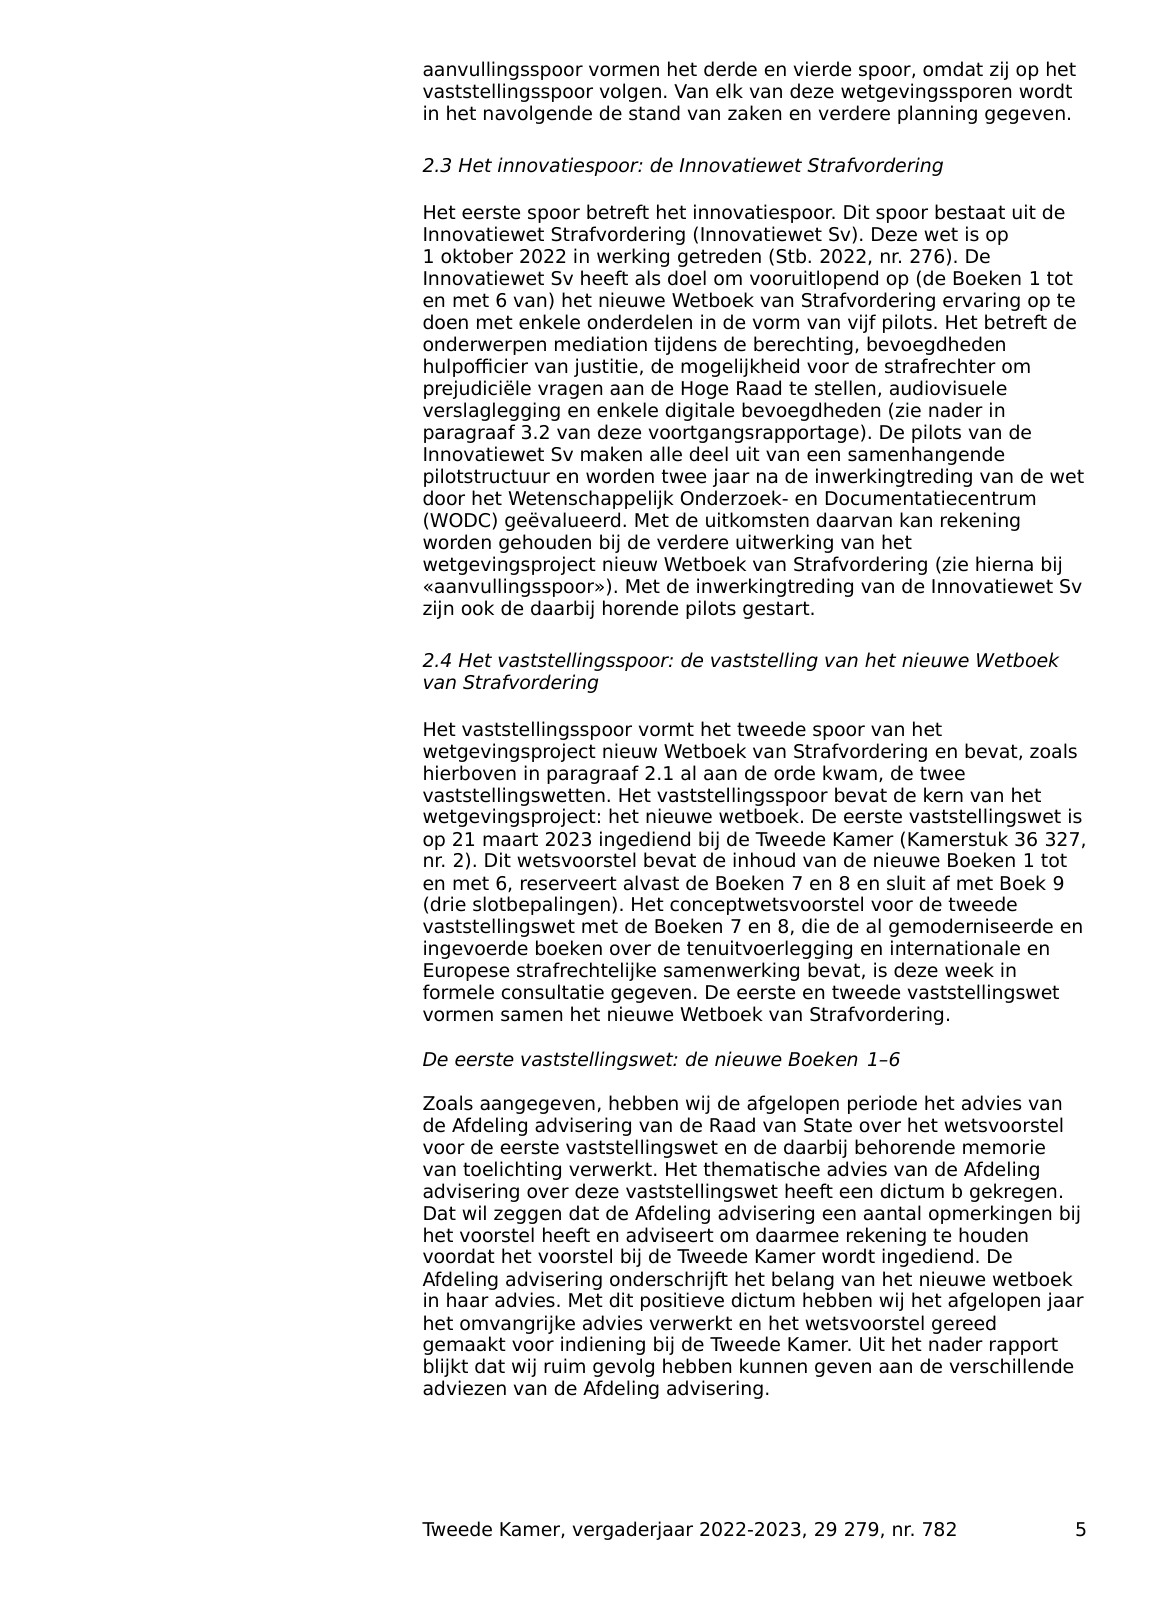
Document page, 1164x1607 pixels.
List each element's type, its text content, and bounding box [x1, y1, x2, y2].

subtitle 2.4 Het vaststellingsspoor: de vaststelling van het nieuwe Wetboek van Strafvordering [422, 649, 1087, 693]
subtitle 2.3 Het innovatiespoor: de Innovatiewet Strafvordering [422, 155, 1087, 177]
text aanvullingsspoor vormen het derde en vierde spoor, omdat zij op het vaststellingsspoor volgen. Van elk van deze wetgevingssporen wordt in het navolgende de stand van zaken en verdere planning gegeven. [422, 59, 1087, 125]
text Het vaststellingsspoor vormt het tweede spoor van het wetgevingsproject nieuw Wetboek van Strafvordering en bevat, zoals hierboven in paragraaf 2.1 al aan de orde kwam, de twee vaststellingswetten. Het vaststellingsspoor bevat de kern van het wetgevingsproject: het nieuwe wetboek. De eerste vaststellingswet is op 21 maart 2023 ingediend bij de Tweede Kamer (Kamerstuk 36 327, nr. 2). Dit wetsvoorstel bevat de inhoud van de nieuwe Boeken 1 tot en met 6, reserveert alvast de Boeken 7 en 8 en sluit af met Boek 9 (drie slotbepalingen). Het conceptwetsvoorstel voor de tweede vaststellingswet met de Boeken 7 en 8, die de al gemoderniseerde en ingevoerde boeken over de tenuitvoerlegging en internationale en Europese strafrechtelijke samenwerking bevat, is deze week in formele consultatie gegeven. De eerste en tweede vaststellingswet vormen samen het nieuwe Wetboek van Strafvordering. [422, 718, 1087, 1026]
text Zoals aangegeven, hebben wij de afgelopen periode het advies van de Afdeling advisering van de Raad van State over het wetsvoorstel voor de eerste vaststellingswet en de daarbij behorende memorie van toelichting verwerkt. Het thematische advies van de Afdeling advisering over deze vaststellingswet heeft een dictum b gekregen. Dat wil zeggen dat de Afdeling advisering een aantal opmerkingen bij het voorstel heeft en adviseert om daarmee rekening te houden voordat het voorstel bij de Tweede Kamer wordt ingediend. De Afdeling advisering onderschrijft het belang van het nieuwe wetboek in haar advies. Met dit positieve dictum hebben wij het afgelopen jaar het omvangrijke advies verwerkt en het wetsvoorstel gereed gemaakt voor indiening bij de Tweede Kamer. Uit het nader rapport blijkt dat wij ruim gevolg hebben kunnen geven aan de verschillende adviezen van de Afdeling advisering. [422, 1093, 1087, 1400]
text Het eerste spoor betreft het innovatiespoor. Dit spoor bestaat uit de Innovatiewet Strafvordering (Innovatiewet Sv). Deze wet is op 1 oktober 2022 in werking getreden (Stb. 2022, nr. 276). De Innovatiewet Sv heeft als doel om vooruitlopend op (de Boeken 1 tot en met 6 van) het nieuwe Wetboek van Strafvordering ervaring op te doen met enkele onderdelen in de vorm van vijf pilots. Het betreft de onderwerpen mediation tijdens de berechting, bevoegdheden hulpofficier van justitie, de mogelijkheid voor de strafrechter om prejudiciële vragen aan de Hoge Raad te stellen, audiovisuele verslaglegging en enkele digitale bevoegdheden (zie nader in paragraaf 3.2 van deze voortgangsrapportage). De pilots van de Innovatiewet Sv maken alle deel uit van een samenhangende pilotstructuur en worden twee jaar na de inwerkingtreding van de wet door het Wetenschappelijk Onderzoek- en Documentatiecentrum (WODC) geëvalueerd. Met de uitkomsten daarvan kan rekening worden gehouden bij de verdere uitwerking van het wetgevingsproject nieuw Wetboek van Strafvordering (zie hierna bij «aanvullingsspoor»). Met de inwerkingtreding van de Innovatiewet Sv zijn ook de daarbij horende pilots gestart. [422, 202, 1087, 619]
subtitle De eerste vaststellingswet: de nieuwe Boeken 1–6 [422, 1048, 1087, 1070]
